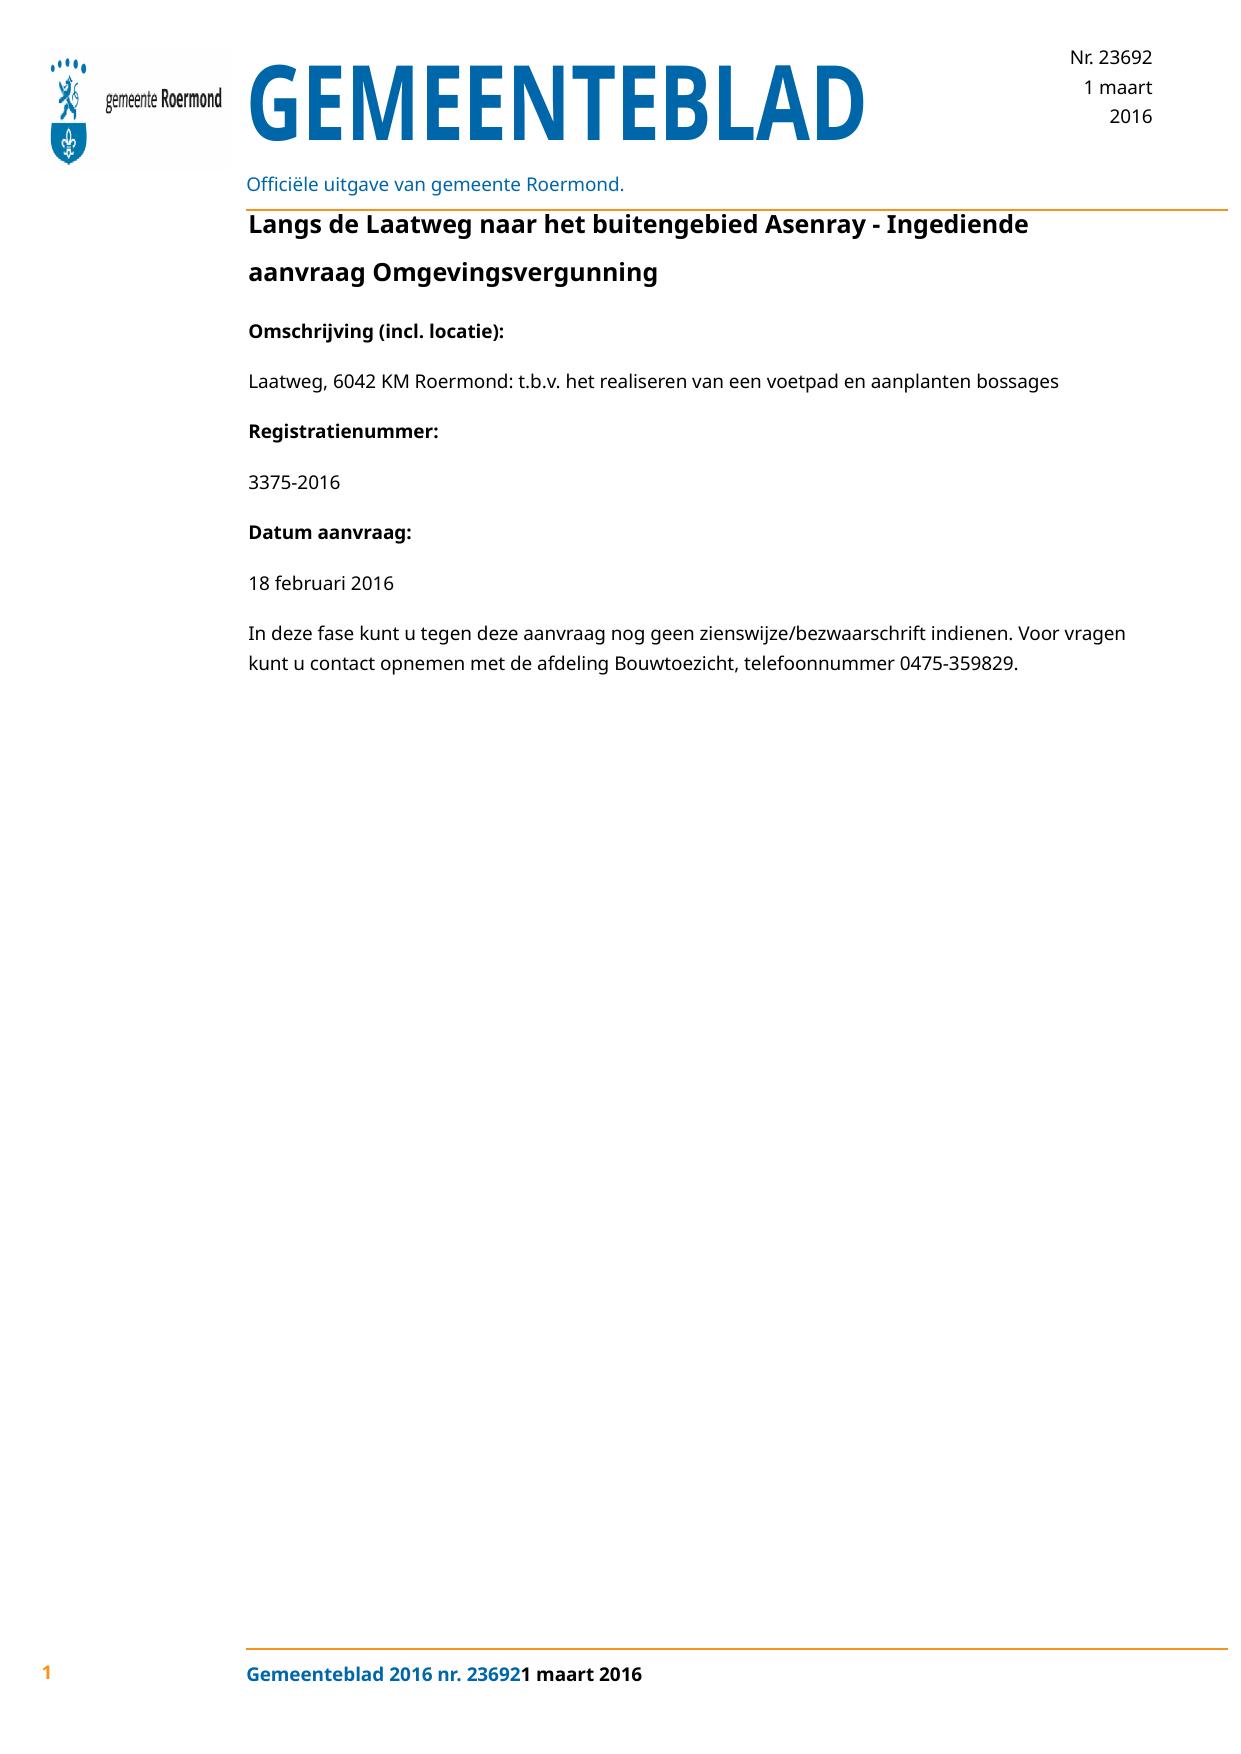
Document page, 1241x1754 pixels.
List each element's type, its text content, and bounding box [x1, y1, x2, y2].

picture [41, 47, 231, 172]
text Langs de Laatweg naar het buitengebied Asenray - Ingediende aanvraag Omgevingsvergunning [248, 211, 1152, 288]
text 3375-2016 [248, 469, 1152, 495]
text Datum aanvraag: [248, 519, 1152, 545]
text 18 februari 2016 [248, 570, 1152, 596]
text Omschrijving (incl. locatie): [248, 318, 1152, 344]
text Registratienummer: [248, 419, 1152, 444]
text Laatweg, 6042 KM Roermond: t.b.v. het realiseren van een voetpad en aanplanten bossages [248, 368, 1152, 394]
text In deze fase kunt u tegen deze aanvraag nog geen zienswijze/bezwaarschrift indienen. Voor vragen kunt u contact opnemen met de afdeling Bouwtoezicht, telefoonnummer 0475-359829. [248, 620, 1152, 676]
